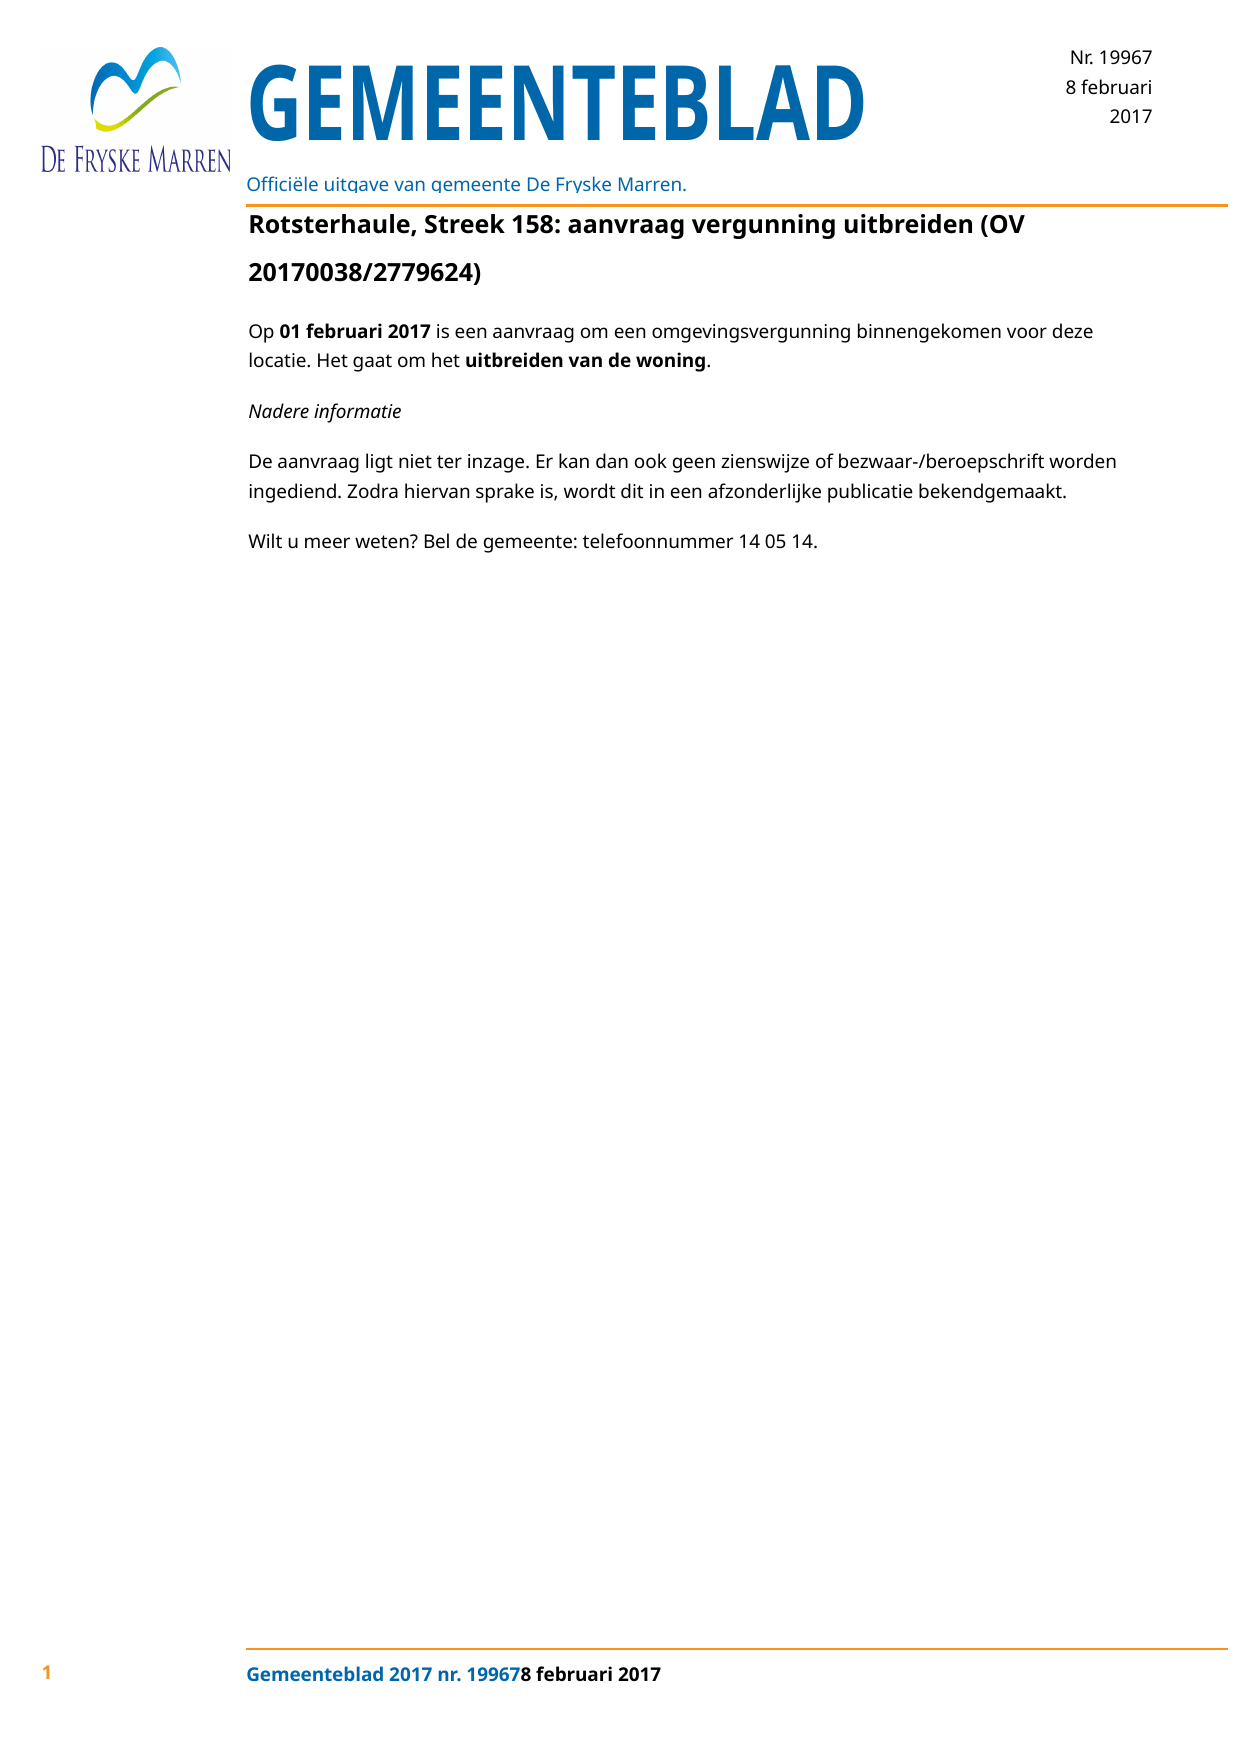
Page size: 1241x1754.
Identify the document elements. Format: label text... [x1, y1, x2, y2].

picture [41, 47, 231, 172]
text De aanvraag ligt niet ter inzage. Er kan dan ook geen zienswijze of bezwaar-/beroepschrift worden ingediend. Zodra hiervan sprake is, wordt dit in een afzonderlijke publicatie bekendgemaakt. [248, 448, 1152, 504]
text Rotsterhaule, Streek 158: aanvraag vergunning uitbreiden (OV 20170038/2779624) [248, 207, 1152, 288]
text Op 01 februari 2017 is een aanvraag om een omgevingsvergunning binnengekomen voor deze locatie. Het gaat om het uitbreiden van de woning. [248, 318, 1152, 373]
text Wilt u meer weten? Bel de gemeente: telefoonnummer 14 05 14. [248, 528, 1152, 554]
text Nadere informatie [248, 398, 1152, 424]
